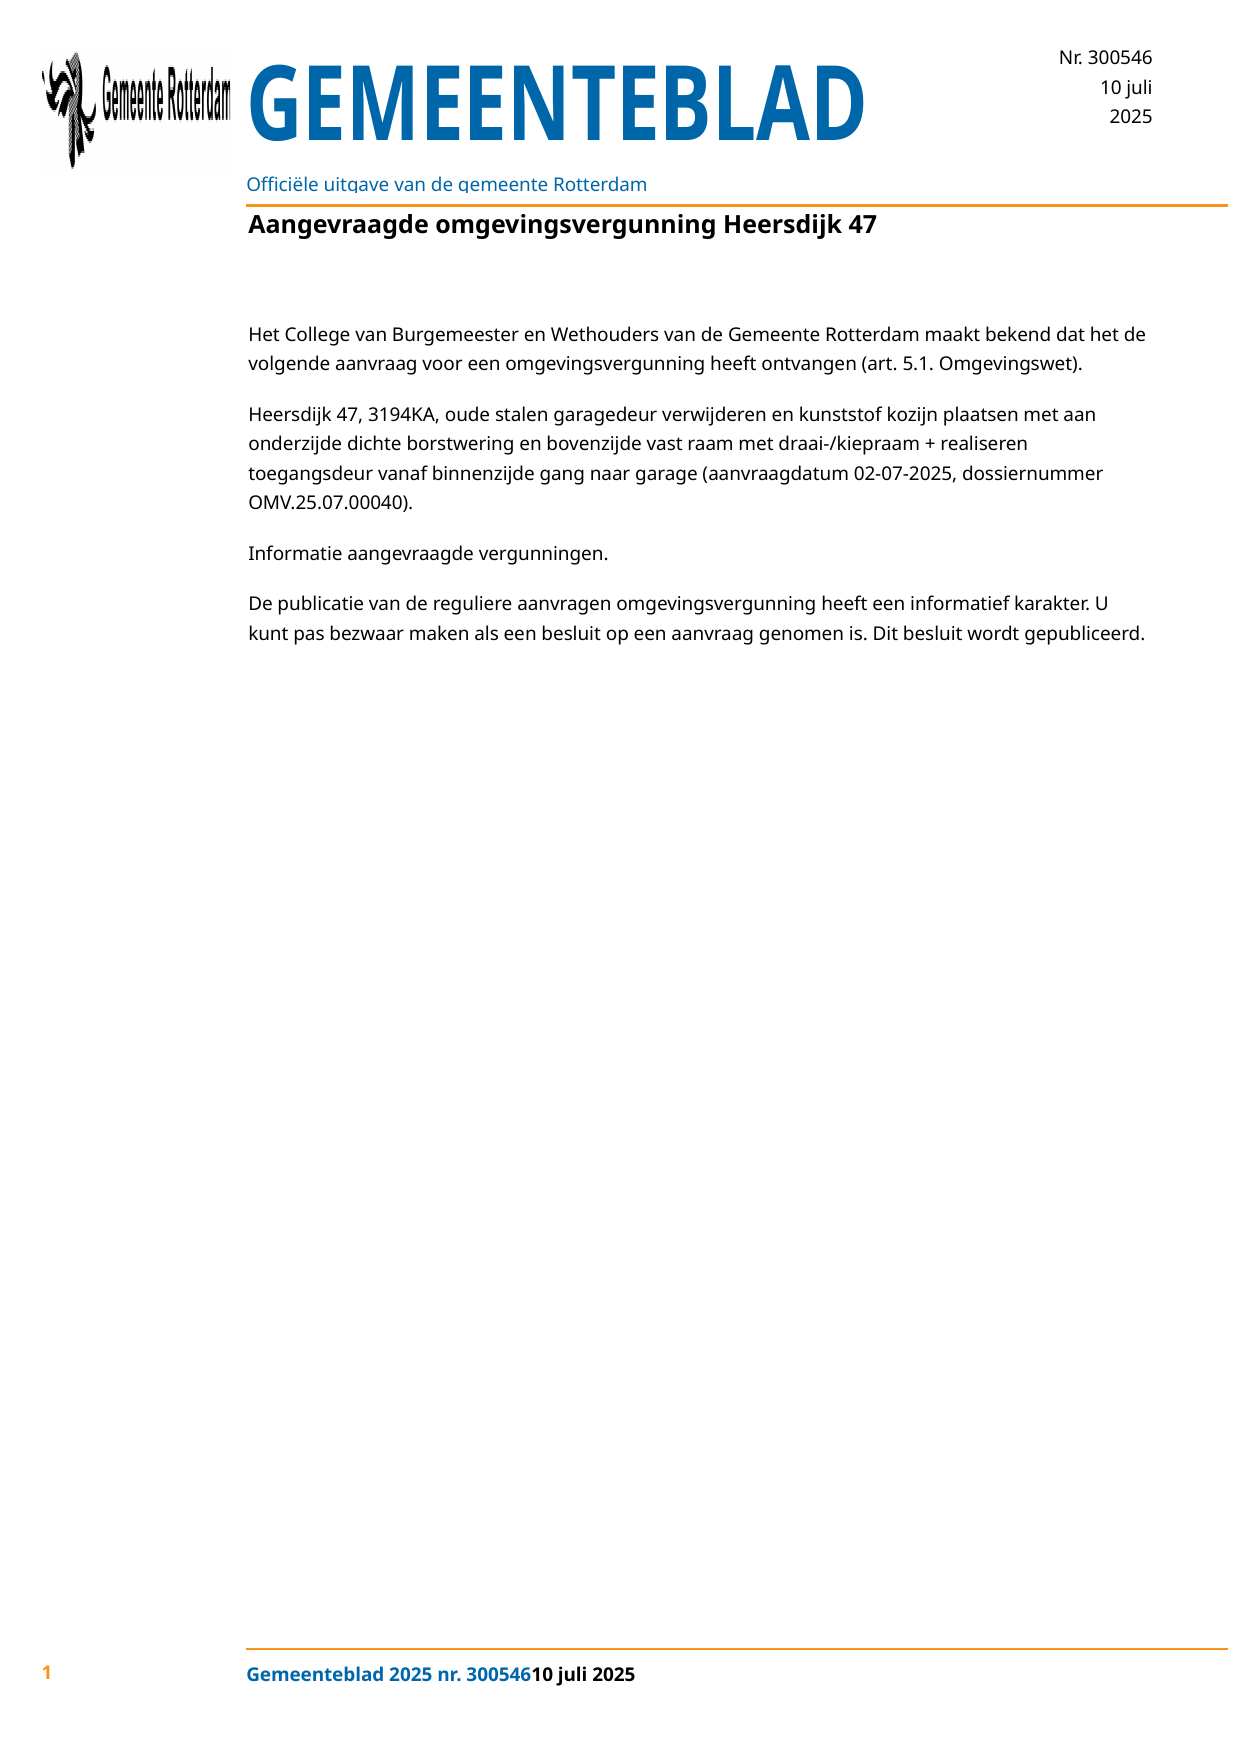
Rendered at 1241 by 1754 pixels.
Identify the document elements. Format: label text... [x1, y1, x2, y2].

text Informatie aangevraagde vergunningen. [248, 540, 1152, 566]
text Heersdijk 47, 3194KA, oude stalen garagedeur verwijderen en kunststof kozijn plaatsen met aan onderzijde dichte borstwering en bovenzijde vast raam met draai-/kiepraam + realiseren toegangsdeur vanaf binnenzijde gang naar garage (aanvraagdatum 02-07-2025, dossiernummer OMV.25.07.00040). [248, 401, 1152, 515]
text De publicatie van de reguliere aanvragen omgevingsvergunning heeft een informatief karakter. U kunt pas bezwaar maken als een besluit op een aanvraag genomen is. Dit besluit wordt gepubliceerd. [248, 590, 1152, 646]
text Het College van Burgemeester en Wethouders van de Gemeente Rotterdam maakt bekend dat het de volgende aanvraag voor een omgevingsvergunning heeft ontvangen (art. 5.1. Omgevingswet). [248, 321, 1152, 376]
text Aangevraagde omgevingsvergunning Heersdijk 47 [248, 207, 1152, 241]
picture [41, 47, 231, 172]
